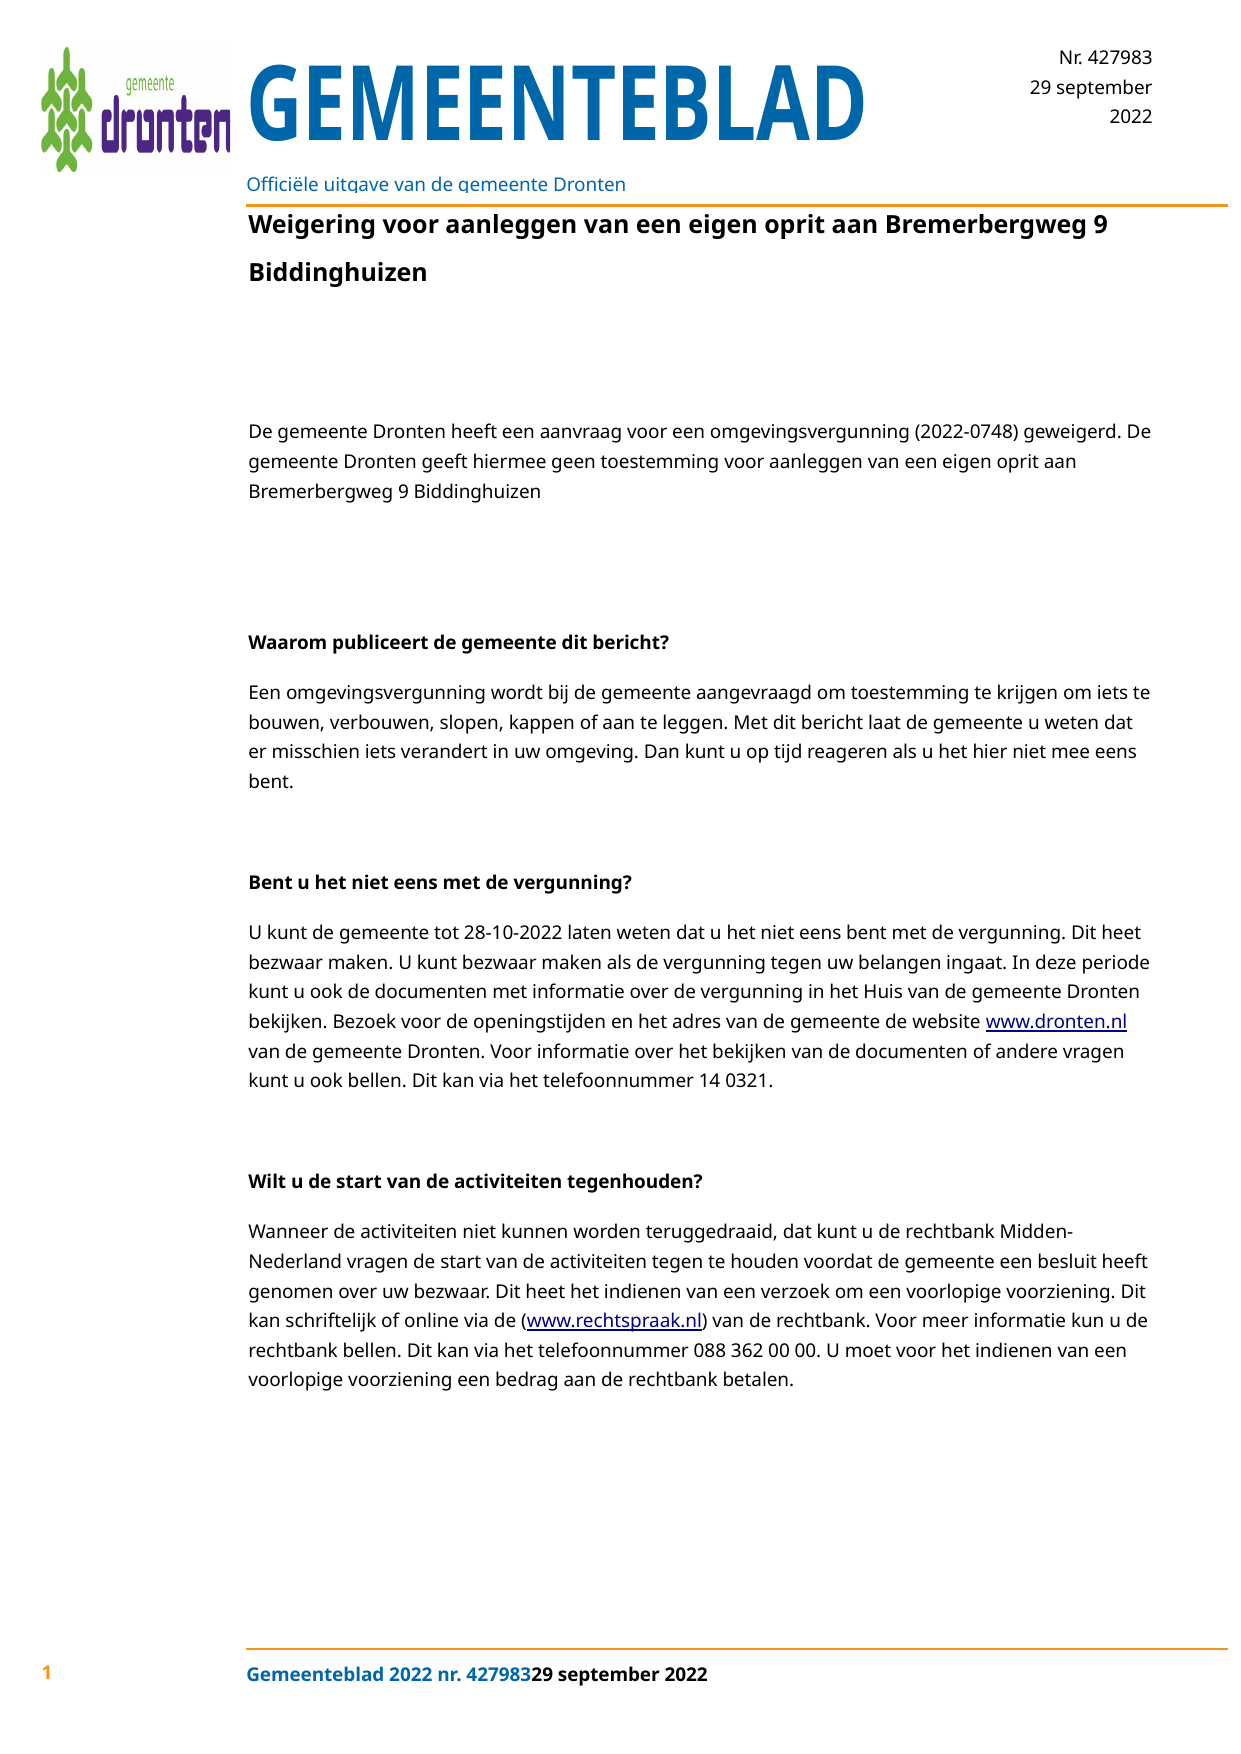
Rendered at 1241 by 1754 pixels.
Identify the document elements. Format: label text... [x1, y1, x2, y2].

text De gemeente Dronten heeft een aanvraag voor een omgevingsvergunning (2022-0748) geweigerd. De gemeente Dronten geeft hiermee geen toestemming voor aanleggen van een eigen oprit aan Bremerbergweg 9 Biddinghuizen [248, 419, 1152, 504]
text Bent u het niet eens met de vergunning? [248, 869, 1152, 895]
text Waarom publiceert de gemeente dit bericht? [248, 629, 1152, 655]
text Wilt u de start van de activiteiten tegenhouden? [248, 1168, 1152, 1194]
text Een omgevingsvergunning wordt bij de gemeente aangevraagd om toestemming te krijgen om iets te bouwen, verbouwen, slopen, kappen of aan te leggen. Met dit bericht laat de gemeente u weten dat er misschien iets verandert in uw omgeving. Dan kunt u op tijd reageren als u het hier niet mee eens bent. [248, 679, 1152, 794]
text Weigering voor aanleggen van een eigen oprit aan Bremerbergweg 9 Biddinghuizen [248, 207, 1152, 288]
picture [41, 47, 231, 172]
text Wanneer de activiteiten niet kunnen worden teruggedraaid, dat kunt u de rechtbank Midden-Nederland vragen de start van de activiteiten tegen te houden voordat de gemeente een besluit heeft genomen over uw bezwaar. Dit heet het indienen van een verzoek om een voorlopige voorziening. Dit kan schriftelijk of online via de (www.rechtspraak.nl) van de rechtbank. Voor meer informatie kun u de rechtbank bellen. Dit kan via het telefoonnummer 088 362 00 00. U moet voor het indienen van een voorlopige voorziening een bedrag aan de rechtbank betalen. [248, 1219, 1152, 1392]
text U kunt de gemeente tot 28-10-2022 laten weten dat u het niet eens bent met de vergunning. Dit heet bezwaar maken. U kunt bezwaar maken als de vergunning tegen uw belangen ingaat. In deze periode kunt u ook de documenten met informatie over de vergunning in het Huis van de gemeente Dronten bekijken. Bezoek voor de openingstijden en het adres van de gemeente de website www.dronten.nl van de gemeente Dronten. Voor informatie over het bekijken van de documenten of andere vragen kunt u ook bellen. Dit kan via het telefoonnummer 14 0321. [248, 919, 1152, 1093]
